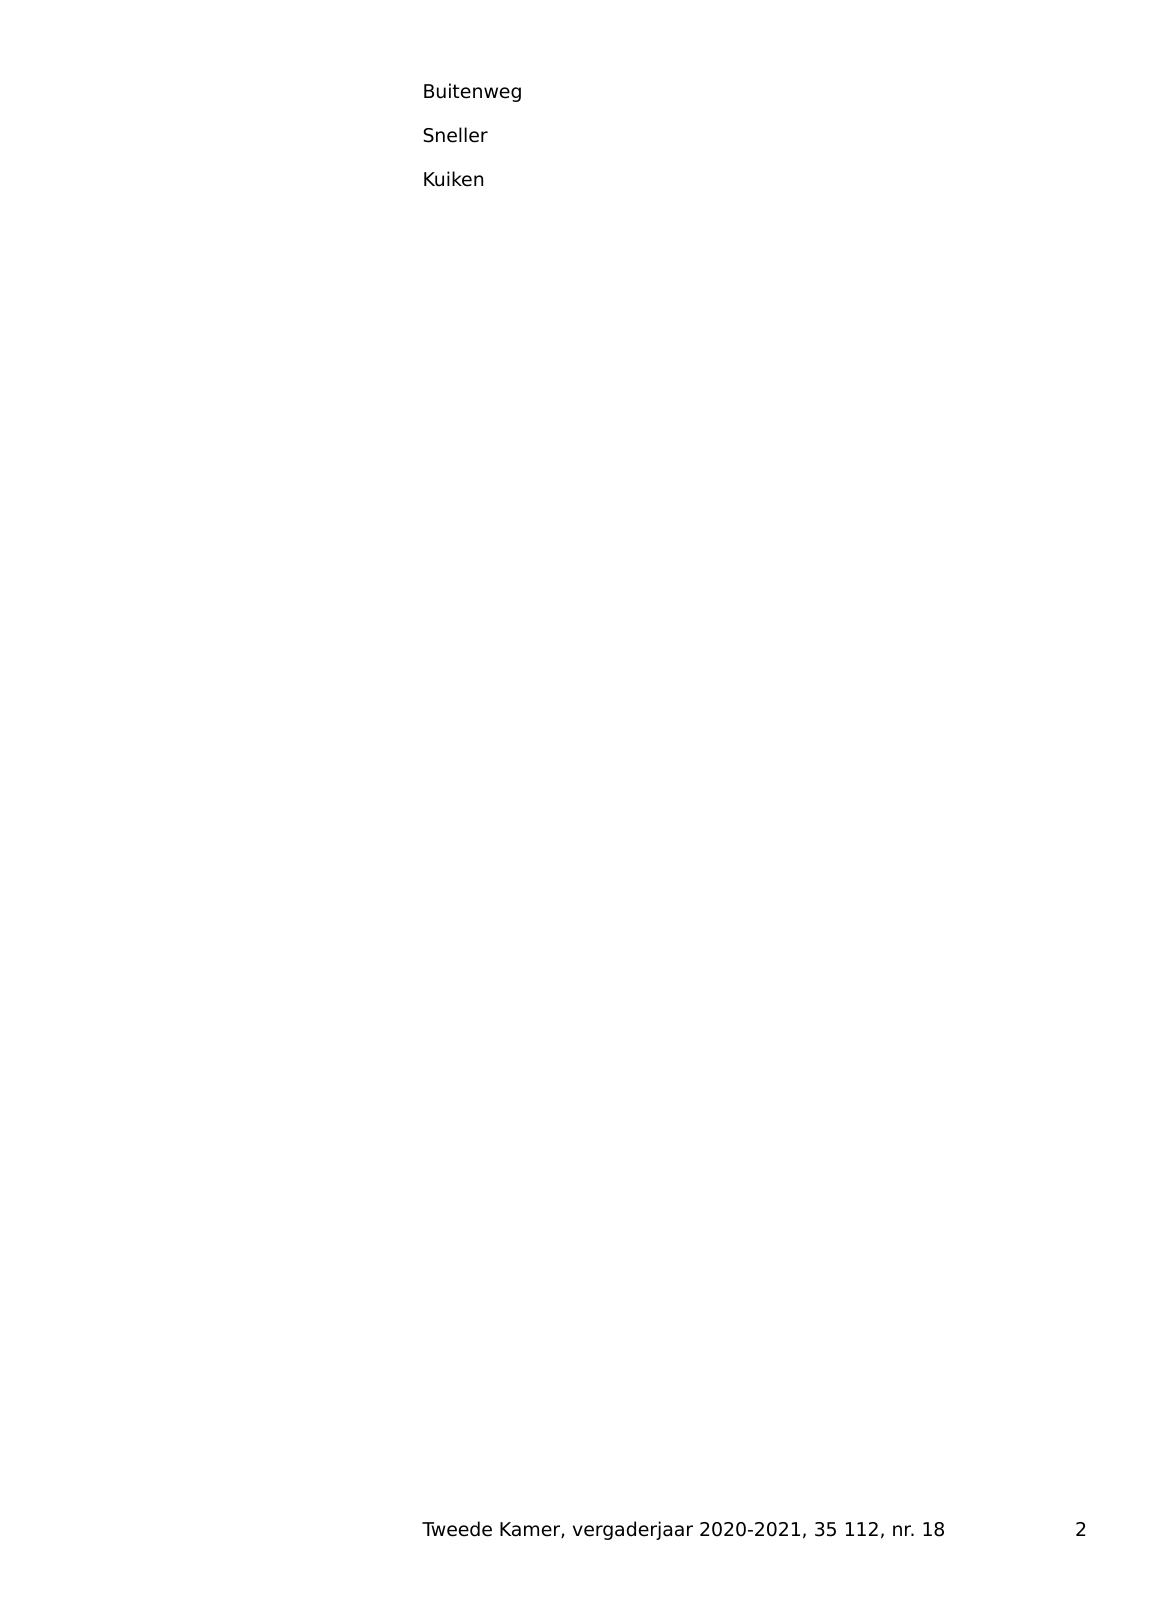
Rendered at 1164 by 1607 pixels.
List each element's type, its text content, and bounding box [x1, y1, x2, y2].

text Buitenweg Sneller Kuiken [422, 59, 1087, 191]
